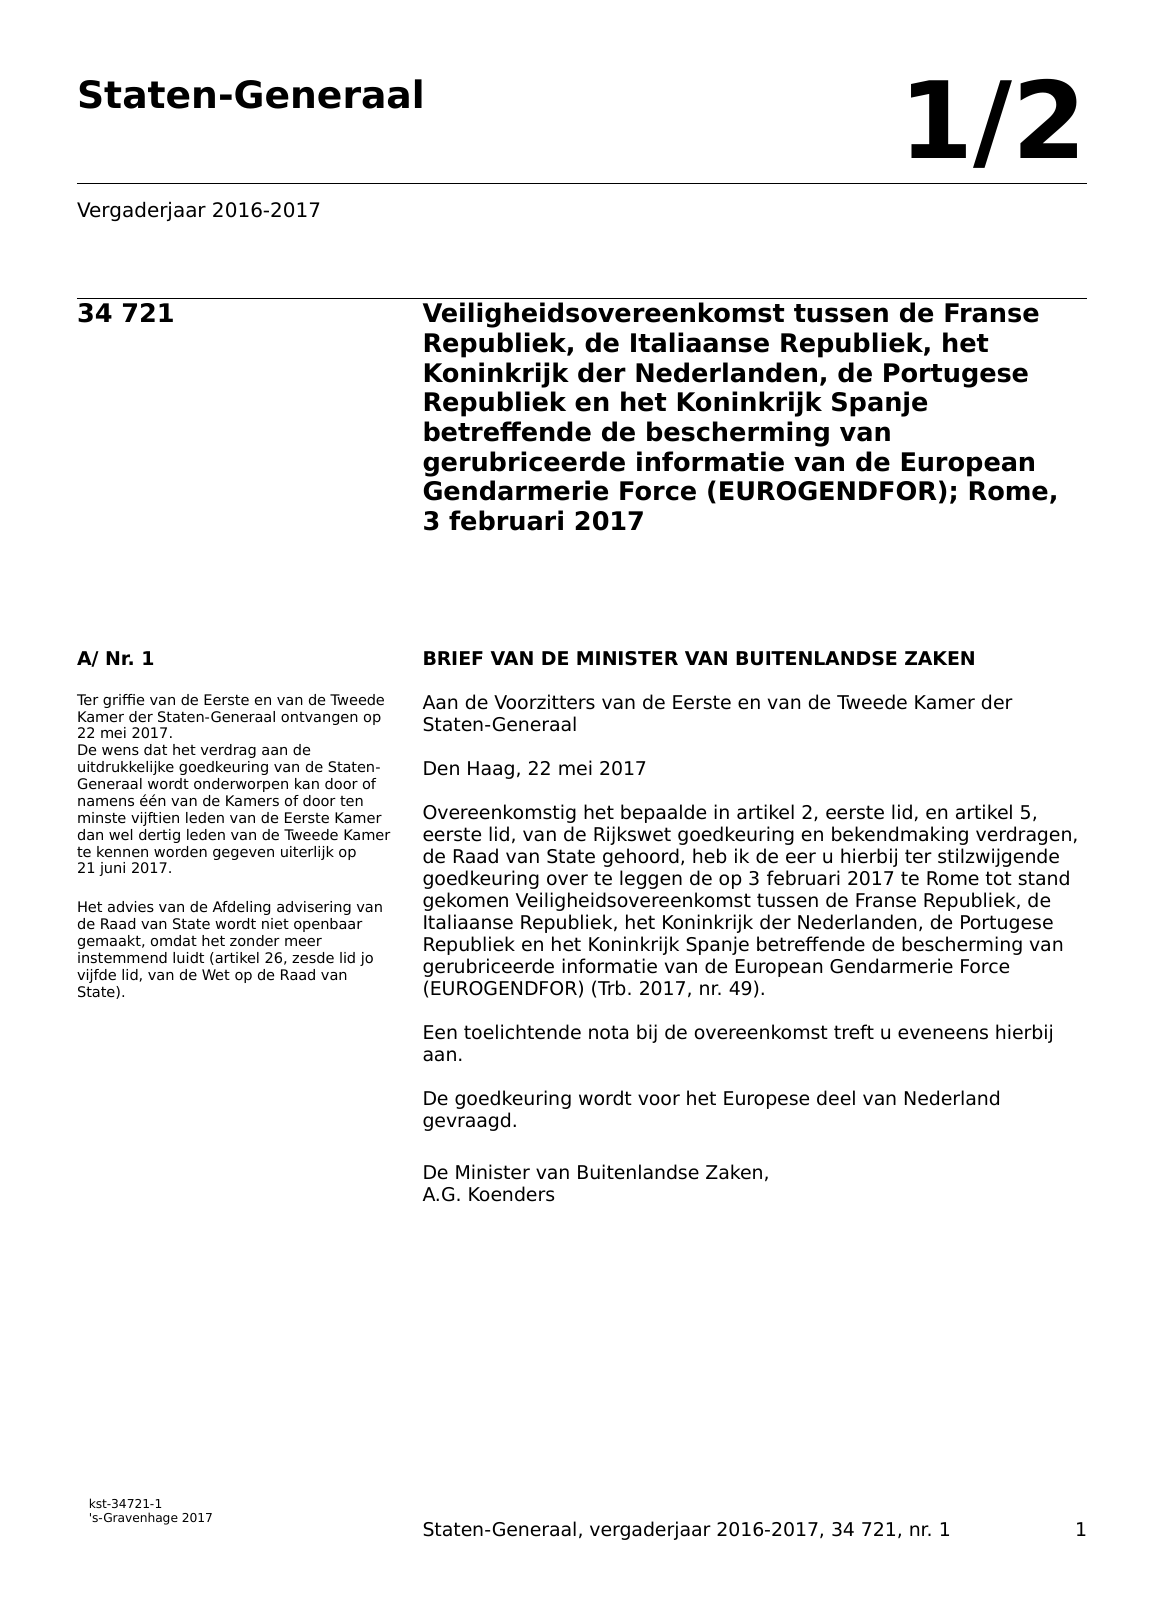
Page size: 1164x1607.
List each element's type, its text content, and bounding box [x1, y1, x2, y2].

text De Minister van Buitenlandse Zaken, A.G. Koenders [422, 1162, 1087, 1206]
table_header Staten-Generaal [77, 59, 886, 183]
text De goedkeuring wordt voor het Europese deel van Nederland gevraagd. [422, 1088, 1087, 1132]
text kst-34721-1 [88, 1497, 323, 1511]
text Den Haag, 22 mei 2017 [422, 758, 1087, 780]
text Ter griffie van de Eerste en van de Tweede Kamer der Staten-Generaal ontvangen op 22 mei 2017. [77, 692, 399, 742]
subtitle A/ Nr. 1 BRIEF VAN DE MINISTER VAN BUITENLANDSE ZAKEN [77, 647, 1087, 669]
text [77, 877, 399, 899]
table_header 1/2 [886, 59, 1087, 183]
text Aan de Voorzitters van de Eerste en van de Tweede Kamer der Staten-Generaal [422, 692, 1087, 736]
text De wens dat het verdrag aan de uitdrukkelijke goedkeuring van de Staten-Generaal wordt onderworpen kan door of namens één van de Kamers of door ten minste vijftien leden van de Eerste Kamer dan wel dertig leden van de Tweede Kamer te kennen worden gegeven uiterlijk op 21 juni 2017. [77, 742, 399, 877]
text Overeenkomstig het bepaalde in artikel 2, eerste lid, en artikel 5, eerste lid, van de Rijkswet goedkeuring en bekendmaking verdragen, de Raad van State gehoord, heb ik de eer u hierbij ter stilzwijgende goedkeuring over te leggen de op 3 februari 2017 te Rome tot stand gekomen Veiligheidsovereenkomst tussen de Franse Republiek, de Italiaanse Republiek, het Koninkrijk der Nederlanden, de Portugese Republiek en het Koninkrijk Spanje betreffende de bescherming van gerubriceerde informatie van de European Gendarmerie Force (EUROGENDFOR) (Trb. 2017, nr. 49). [422, 802, 1087, 1000]
subtitle 34 721 Veiligheidsovereenkomst tussen de Franse Republiek, de Italiaanse Republiek, het Koninkrijk der Nederlanden, de Portugese Republiek en het Koninkrijk Spanje betreffende de bescherming van gerubriceerde informatie van de European Gendarmerie Force (EUROGENDFOR); Rome, 3 februari 2017 [77, 299, 1087, 536]
text 's-Gravenhage 2017 [88, 1511, 323, 1525]
text Een toelichtende nota bij de overeenkomst treft u eveneens hierbij aan. [422, 1022, 1087, 1066]
text Het advies van de Afdeling advisering van de Raad van State wordt niet openbaar gemaakt, omdat het zonder meer instemmend luidt (artikel 26, zesde lid jo vijfde lid, van de Wet op de Raad van State). [77, 899, 399, 1001]
table_cell Vergaderjaar 2016-2017 [77, 184, 1087, 298]
